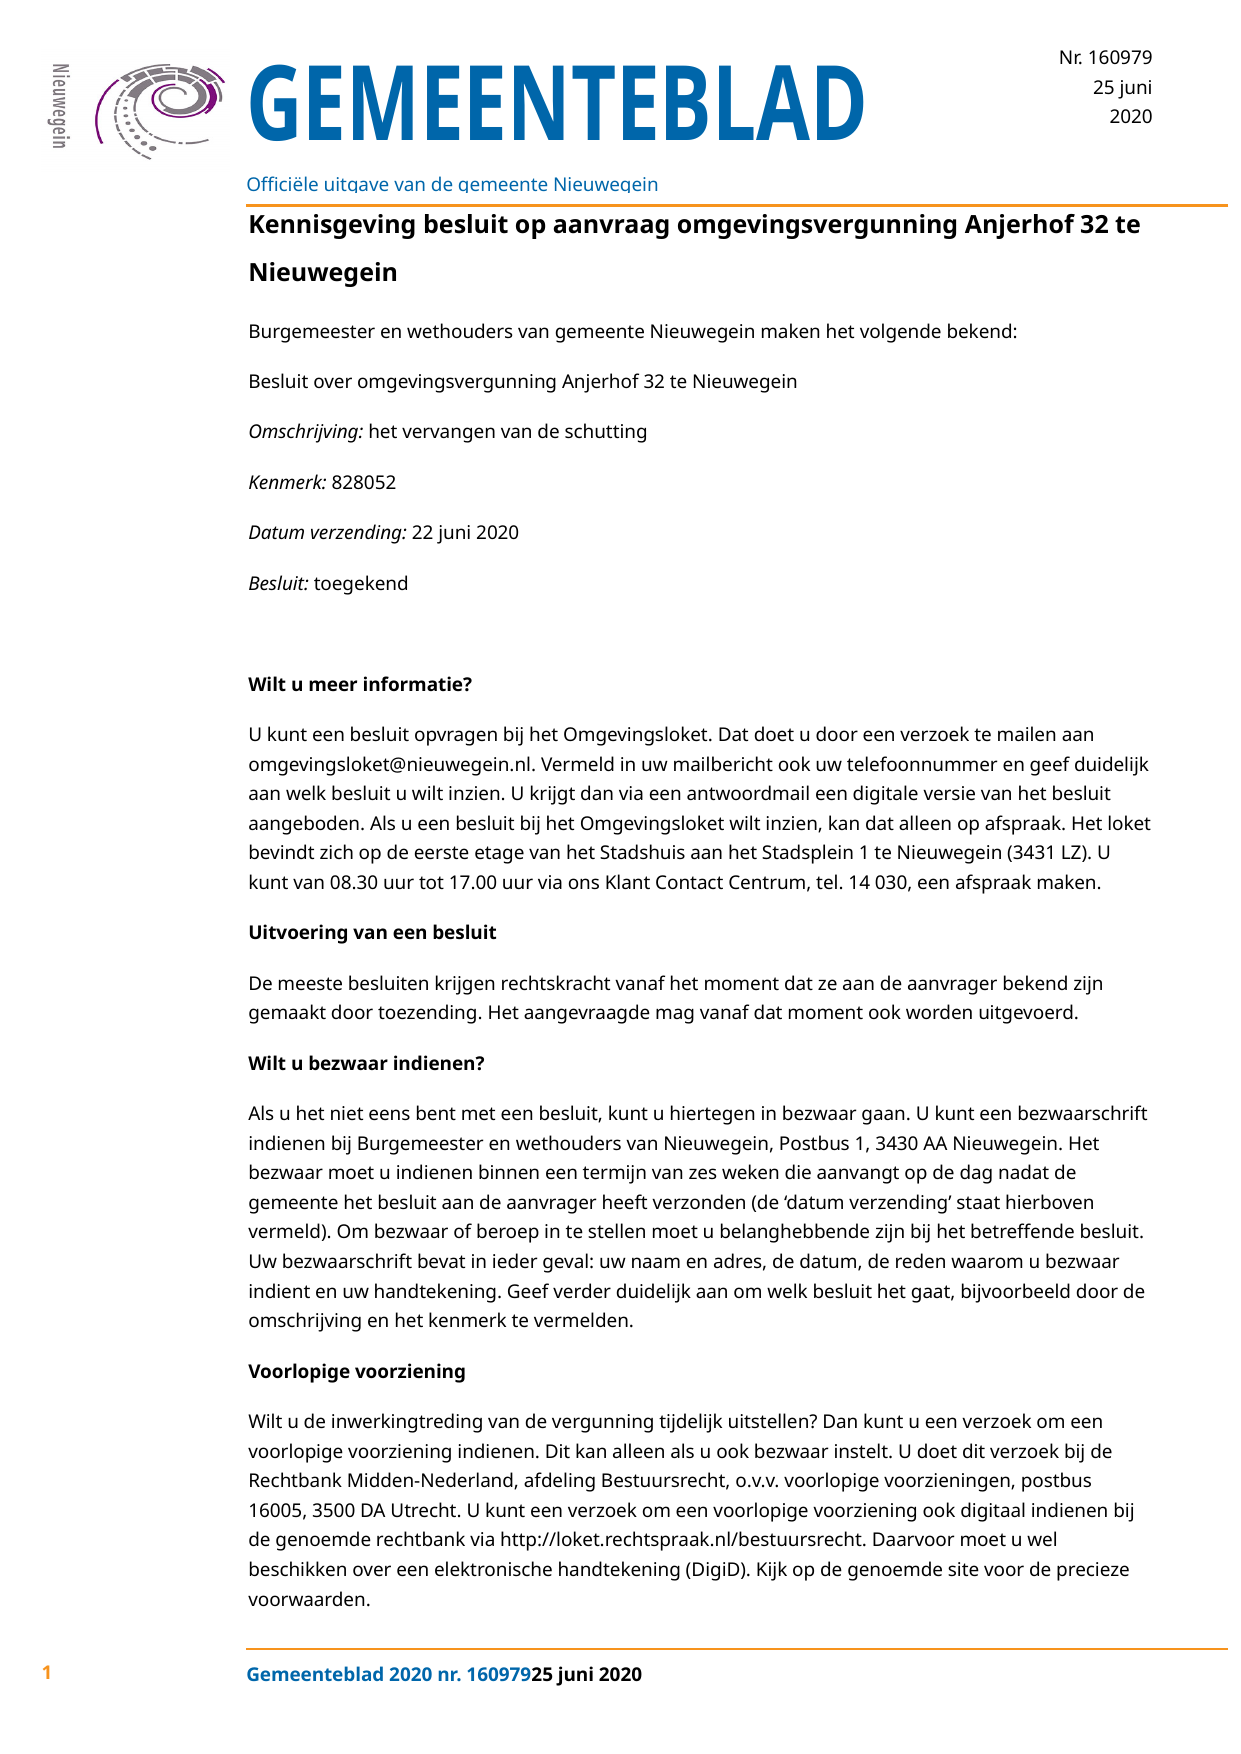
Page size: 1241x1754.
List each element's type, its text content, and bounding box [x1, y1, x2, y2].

text Omschrijving: het vervangen van de schutting [248, 419, 1152, 444]
text U kunt een besluit opvragen bij het Omgevingsloket. Dat doet u door een verzoek te mailen aan omgevingsloket@nieuwegein.nl. Vermeld in uw mailbericht ook uw telefoonnummer en geef duidelijk aan welk besluit u wilt inzien. U krijgt dan via een antwoordmail een digitale versie van het besluit aangeboden. Als u een besluit bij het Omgevingsloket wilt inzien, kan dat alleen op afspraak. Het loket bevindt zich op de eerste etage van het Stadshuis aan het Stadsplein 1 te Nieuwegein (3431 LZ). U kunt van 08.30 uur tot 17.00 uur via ons Klant Contact Centrum, tel. 14 030, een afspraak maken. [248, 721, 1152, 895]
text Besluit over omgevingsvergunning Anjerhof 32 te Nieuwegein [248, 368, 1152, 394]
text Als u het niet eens bent met een besluit, kunt u hiertegen in bezwaar gaan. U kunt een bezwaarschrift indienen bij Burgemeester en wethouders van Nieuwegein, Postbus 1, 3430 AA Nieuwegein. Het bezwaar moet u indienen binnen een termijn van zes weken die aanvangt op de dag nadat de gemeente het besluit aan de aanvrager heeft verzonden (de ‘datum verzending’ staat hierboven vermeld). Om bezwaar of beroep in te stellen moet u belanghebbende zijn bij het betreffende besluit. Uw bezwaarschrift bevat in ieder geval: uw naam en adres, de datum, de reden waarom u bezwaar indient en uw handtekening. Geef verder duidelijk aan om welk besluit het gaat, bijvoorbeeld door de omschrijving en het kenmerk te vermelden. [248, 1100, 1152, 1333]
text Besluit: toegekend [248, 570, 1152, 596]
text Wilt u bezwaar indienen? [248, 1050, 1152, 1076]
text Uitvoering van een besluit [248, 919, 1152, 945]
text Wilt u meer informatie? [248, 671, 1152, 697]
text Wilt u de inwerkingtreding van de vergunning tijdelijk uitstellen? Dan kunt u een verzoek om een voorlopige voorziening indienen. Dit kan alleen als u ook bezwaar instelt. U doet dit verzoek bij de Rechtbank Midden-Nederland, afdeling Bestuursrecht, o.v.v. voorlopige voorzieningen, postbus 16005, 3500 DA Utrecht. U kunt een verzoek om een voorlopige voorziening ook digitaal indienen bij de genoemde rechtbank via http://loket.rechtspraak.nl/bestuursrecht. Daarvoor moet u wel beschikken over een elektronische handtekening (DigiD). Kijk op de genoemde site voor de precieze voorwaarden. [248, 1408, 1152, 1612]
text Kennisgeving besluit op aanvraag omgevingsvergunning Anjerhof 32 te Nieuwegein [248, 207, 1152, 288]
picture [41, 47, 231, 172]
text Burgemeester en wethouders van gemeente Nieuwegein maken het volgende bekend: [248, 318, 1152, 344]
text De meeste besluiten krijgen rechtskracht vanaf het moment dat ze aan de aanvrager bekend zijn gemaakt door toezending. Het aangevraagde mag vanaf dat moment ook worden uitgevoerd. [248, 970, 1152, 1025]
text Kenmerk: 828052 [248, 469, 1152, 495]
text Datum verzending: 22 juni 2020 [248, 519, 1152, 545]
text Voorlopige voorziening [248, 1358, 1152, 1384]
